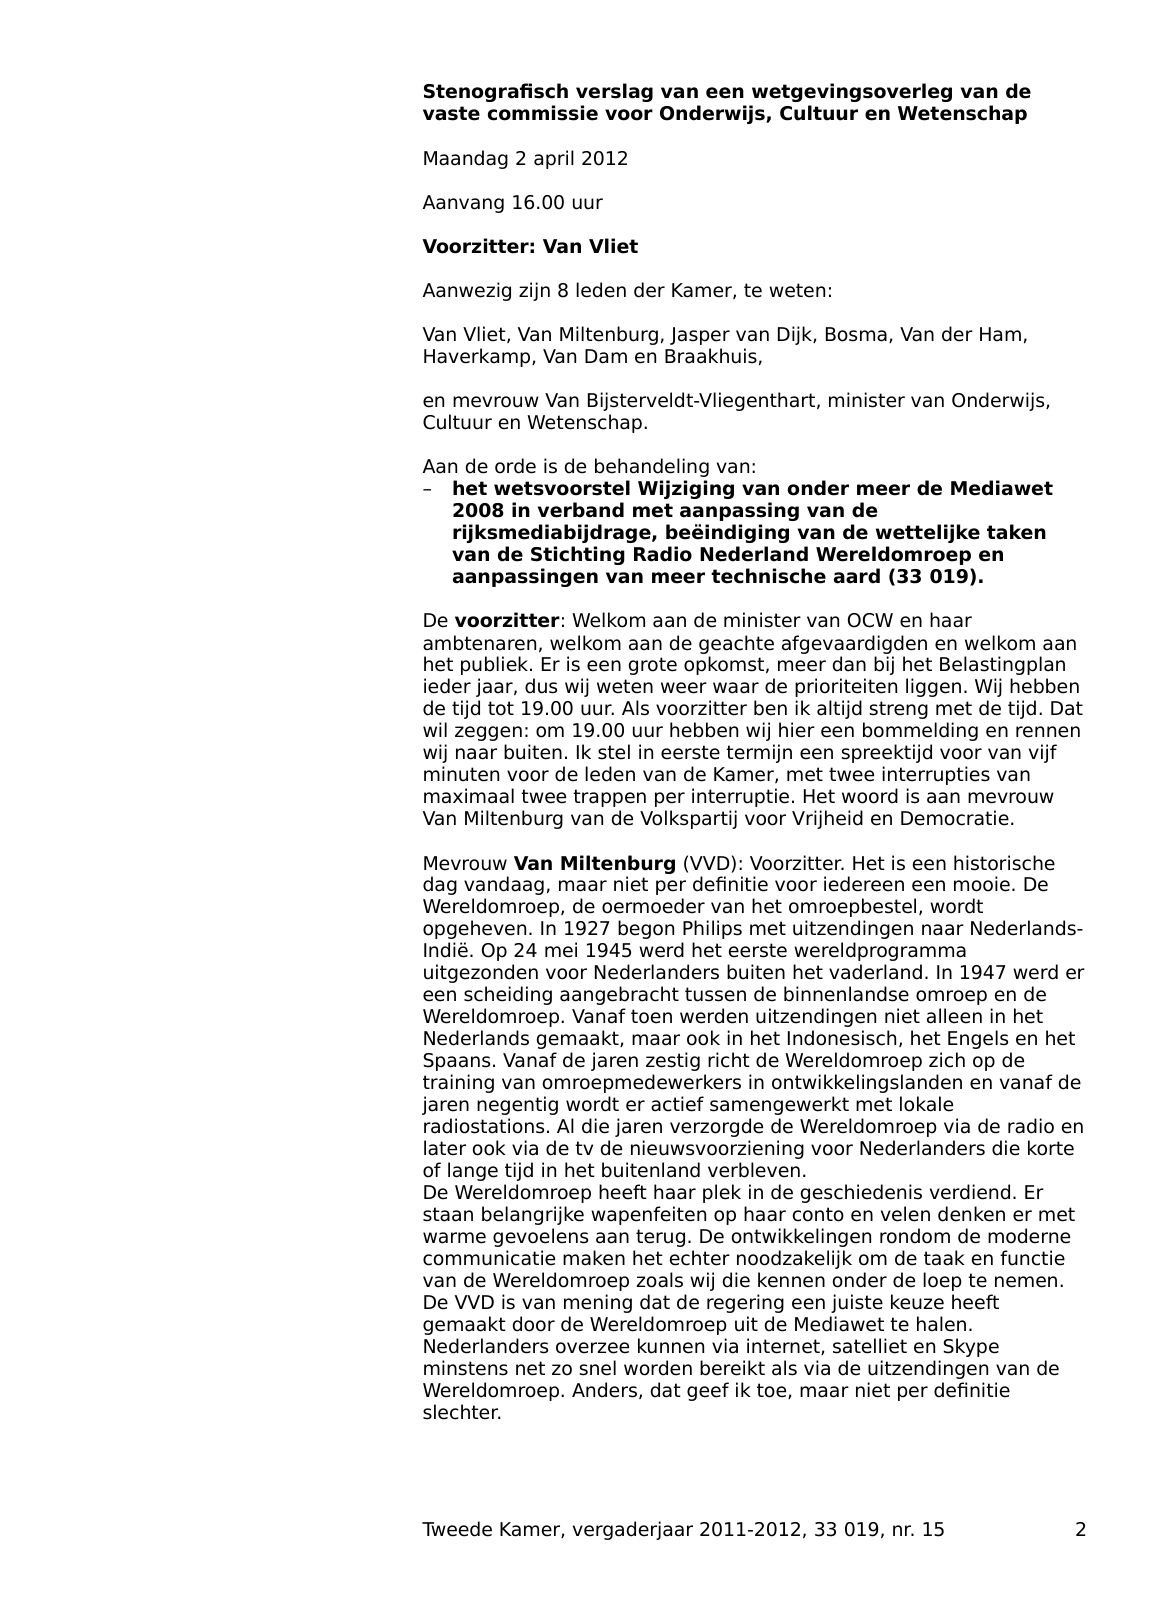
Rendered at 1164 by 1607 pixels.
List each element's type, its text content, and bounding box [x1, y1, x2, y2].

subtitle Voorzitter: Van Vliet [422, 236, 1087, 258]
text De voorzitter: Welkom aan de minister van OCW en haar ambtenaren, welkom aan de geachte afgevaardigden en welkom aan het publiek. Er is een grote opkomst, meer dan bij het Belastingplan ieder jaar, dus wij weten weer waar de prioriteiten liggen. Wij hebben de tijd tot 19.00 uur. Als voorzitter ben ik altijd streng met de tijd. Dat wil zeggen: om 19.00 uur hebben wij hier een bommelding en rennen wij naar buiten. Ik stel in eerste termijn een spreektijd voor van vijf minuten voor de leden van de Kamer, met twee interrupties van maximaal twee trappen per interruptie. Het woord is aan mevrouw Van Miltenburg van de Volkspartij voor Vrijheid en Democratie. [422, 610, 1087, 830]
text Aan de orde is de behandeling van: [422, 456, 1087, 478]
text en mevrouw Van Bijsterveldt-Vliegenthart, minister van Onderwijs, Cultuur en Wetenschap. [422, 390, 1087, 434]
text Maandag 2 april 2012 [422, 147, 1087, 169]
text – het wetsvoorstel Wijziging van onder meer de Mediawet 2008 in verband met aanpassing van de rijksmediabijdrage, beëindiging van de wettelijke taken van de Stichting Radio Nederland Wereldomroep en aanpassingen van meer technische aard (33 019). [422, 478, 1087, 588]
text Van Vliet, Van Miltenburg, Jasper van Dijk, Bosma, Van der Ham, Haverkamp, Van Dam en Braakhuis, [422, 324, 1087, 368]
text De Wereldomroep heeft haar plek in de geschiedenis verdiend. Er staan belangrijke wapenfeiten op haar conto en velen denken er met warme gevoelens aan terug. De ontwikkelingen rondom de moderne communicatie maken het echter noodzakelijk om de taak en functie van de Wereldomroep zoals wij die kennen onder de loep te nemen. De VVD is van mening dat de regering een juiste keuze heeft gemaakt door de Wereldomroep uit de Mediawet te halen. Nederlanders overzee kunnen via internet, satelliet en Skype minstens net zo snel worden bereikt als via de uitzendingen van de Wereldomroep. Anders, dat geef ik toe, maar niet per definitie slechter. [422, 1182, 1087, 1424]
text Mevrouw Van Miltenburg (VVD): Voorzitter. Het is een historische dag vandaag, maar niet per definitie voor iedereen een mooie. De Wereldomroep, de oermoeder van het omroepbestel, wordt opgeheven. In 1927 begon Philips met uitzendingen naar Nederlands-Indië. Op 24 mei 1945 werd het eerste wereldprogramma uitgezonden voor Nederlanders buiten het vaderland. In 1947 werd er een scheiding aangebracht tussen de binnenlandse omroep en de Wereldomroep. Vanaf toen werden uitzendingen niet alleen in het Nederlands gemaakt, maar ook in het Indonesisch, het Engels en het Spaans. Vanaf de jaren zestig richt de Wereldomroep zich op de training van omroepmedewerkers in ontwikkelingslanden en vanaf de jaren negentig wordt er actief samengewerkt met lokale radiostations. Al die jaren verzorgde de Wereldomroep via de radio en later ook via de tv de nieuwsvoorziening voor Nederlanders die korte of lange tijd in het buitenland verbleven. [422, 852, 1087, 1182]
text Aanvang 16.00 uur [422, 192, 1087, 213]
text Aanwezig zijn 8 leden der Kamer, te weten: [422, 280, 1087, 302]
subtitle Stenografisch verslag van een wetgevingsoverleg van de vaste commissie voor Onderwijs, Cultuur en Wetenschap [422, 81, 1087, 125]
